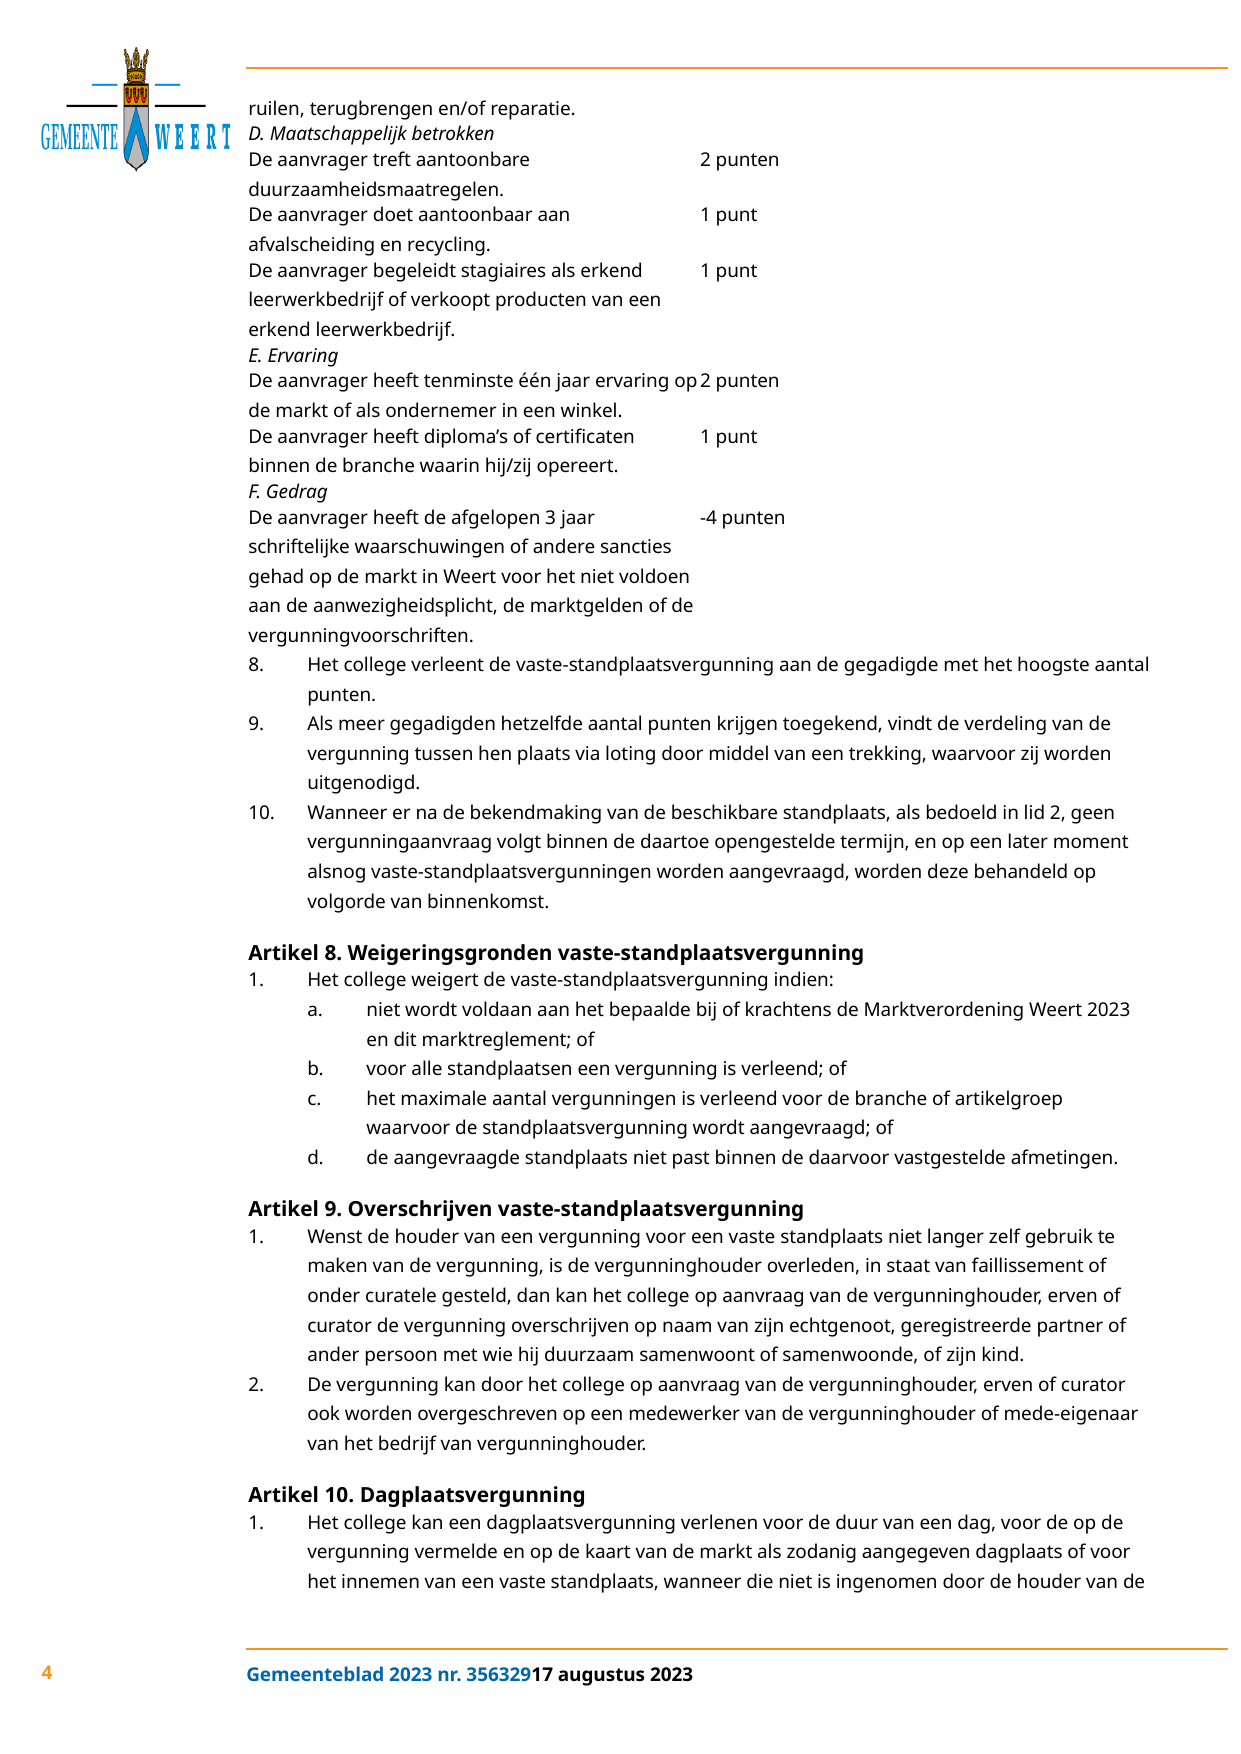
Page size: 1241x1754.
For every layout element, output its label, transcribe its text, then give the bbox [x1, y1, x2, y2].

list het maximale aantal vergunningen is verleend voor de branche of artikelgroep waarvoor de standplaatsvergunning wordt aangevraagd; of [307, 1085, 1152, 1140]
table_cell [700, 121, 1152, 146]
list voor alle standplaatsen een vergunning is verleend; of [307, 1055, 1152, 1081]
list Het college kan een dagplaatsvergunning verlenen voor de duur van een dag, voor de op de vergunning vermelde en op de kaart van de markt als zodanig aangegeven dagplaats of voor het innemen van een vaste standplaats, wanneer die niet is ingenomen door de houder van de [248, 1509, 1152, 1594]
table_cell De aanvrager heeft diploma’s of certificaten binnen de branche waarin hij/zij opereert. [248, 423, 700, 478]
table_cell De aanvrager begeleidt stagiaires als erkend leerwerkbedrijf of verkoopt producten van een erkend leerwerkbedrijf. [248, 257, 700, 342]
table_cell 1 punt [700, 257, 1152, 342]
text Artikel 10. Dagplaatsvergunning [248, 1481, 1152, 1509]
table_cell F. Gedrag [248, 478, 700, 504]
table_cell De aanvrager heeft de afgelopen 3 jaar schriftelijke waarschuwingen of andere sancties gehad op de markt in Weert voor het niet voldoen aan de aanwezigheidsplicht, de marktgelden of de vergunningvoorschriften. [248, 504, 700, 648]
table_cell [700, 478, 1152, 504]
list De vergunning kan door het college op aanvraag van de vergunninghouder, erven of curator ook worden overgeschreven op een medewerker van de vergunninghouder of mede-eigenaar van het bedrijf van vergunninghouder. [248, 1371, 1152, 1456]
table_cell -4 punten [700, 504, 1152, 648]
list de aangevraagde standplaats niet past binnen de daarvoor vastgestelde afmetingen. [307, 1144, 1152, 1170]
table_cell 2 punten [700, 146, 1152, 202]
list Het college weigert de vaste-standplaatsvergunning indien: [248, 967, 1152, 992]
list Als meer gegadigden hetzelfde aantal punten krijgen toegekend, vindt de verdeling van de vergunning tussen hen plaats via loting door middel van een trekking, waarvoor zij worden uitgenodigd. [248, 710, 1152, 795]
list Wenst de houder van een vergunning voor een vaste standplaats niet langer zelf gebruik te maken van de vergunning, is de vergunninghouder overleden, in staat van faillissement of onder curatele gesteld, dan kan het college op aanvraag van de vergunninghouder, erven of curator de vergunning overschrijven op naam van zijn echtgenoot, geregistreerde partner of ander persoon met wie hij duurzaam samenwoont of samenwoonde, of zijn kind. [248, 1223, 1152, 1367]
table_cell [700, 342, 1152, 367]
list Wanneer er na de bekendmaking van de beschikbare standplaats, als bedoeld in lid 2, geen vergunningaanvraag volgt binnen de daartoe opengestelde termijn, en op een later moment alsnog vaste-standplaatsvergunningen worden aangevraagd, worden deze behandeld op volgorde van binnenkomst. [248, 799, 1152, 913]
table_cell D. Maatschappelijk betrokken [248, 121, 700, 146]
table_cell De aanvrager heeft tenminste één jaar ervaring op de markt of als ondernemer in een winkel. [248, 368, 700, 423]
table_cell 2 punten [700, 368, 1152, 423]
table_cell ruilen, terugbrengen en/of reparatie. [248, 95, 700, 121]
list niet wordt voldaan aan het bepaalde bij of krachtens de Marktverordening Weert 2023 en dit marktreglement; of [307, 996, 1152, 1052]
text Artikel 8. Weigeringsgronden vaste-standplaatsvergunning [248, 938, 1152, 967]
table_cell E. Ervaring [248, 342, 700, 367]
table_cell 1 punt [700, 202, 1152, 257]
list Het college verleent de vaste-standplaatsvergunning aan de gegadigde met het hoogste aantal punten. [248, 651, 1152, 706]
text Artikel 9. Overschrijven vaste-standplaatsvergunning [248, 1194, 1152, 1223]
table_cell De aanvrager doet aantoonbaar aan afvalscheiding en recycling. [248, 202, 700, 257]
table_cell [700, 95, 1152, 121]
picture [41, 47, 231, 172]
table_cell De aanvrager treft aantoonbare duurzaamheidsmaatregelen. [248, 146, 700, 202]
table_cell 1 punt [700, 423, 1152, 478]
